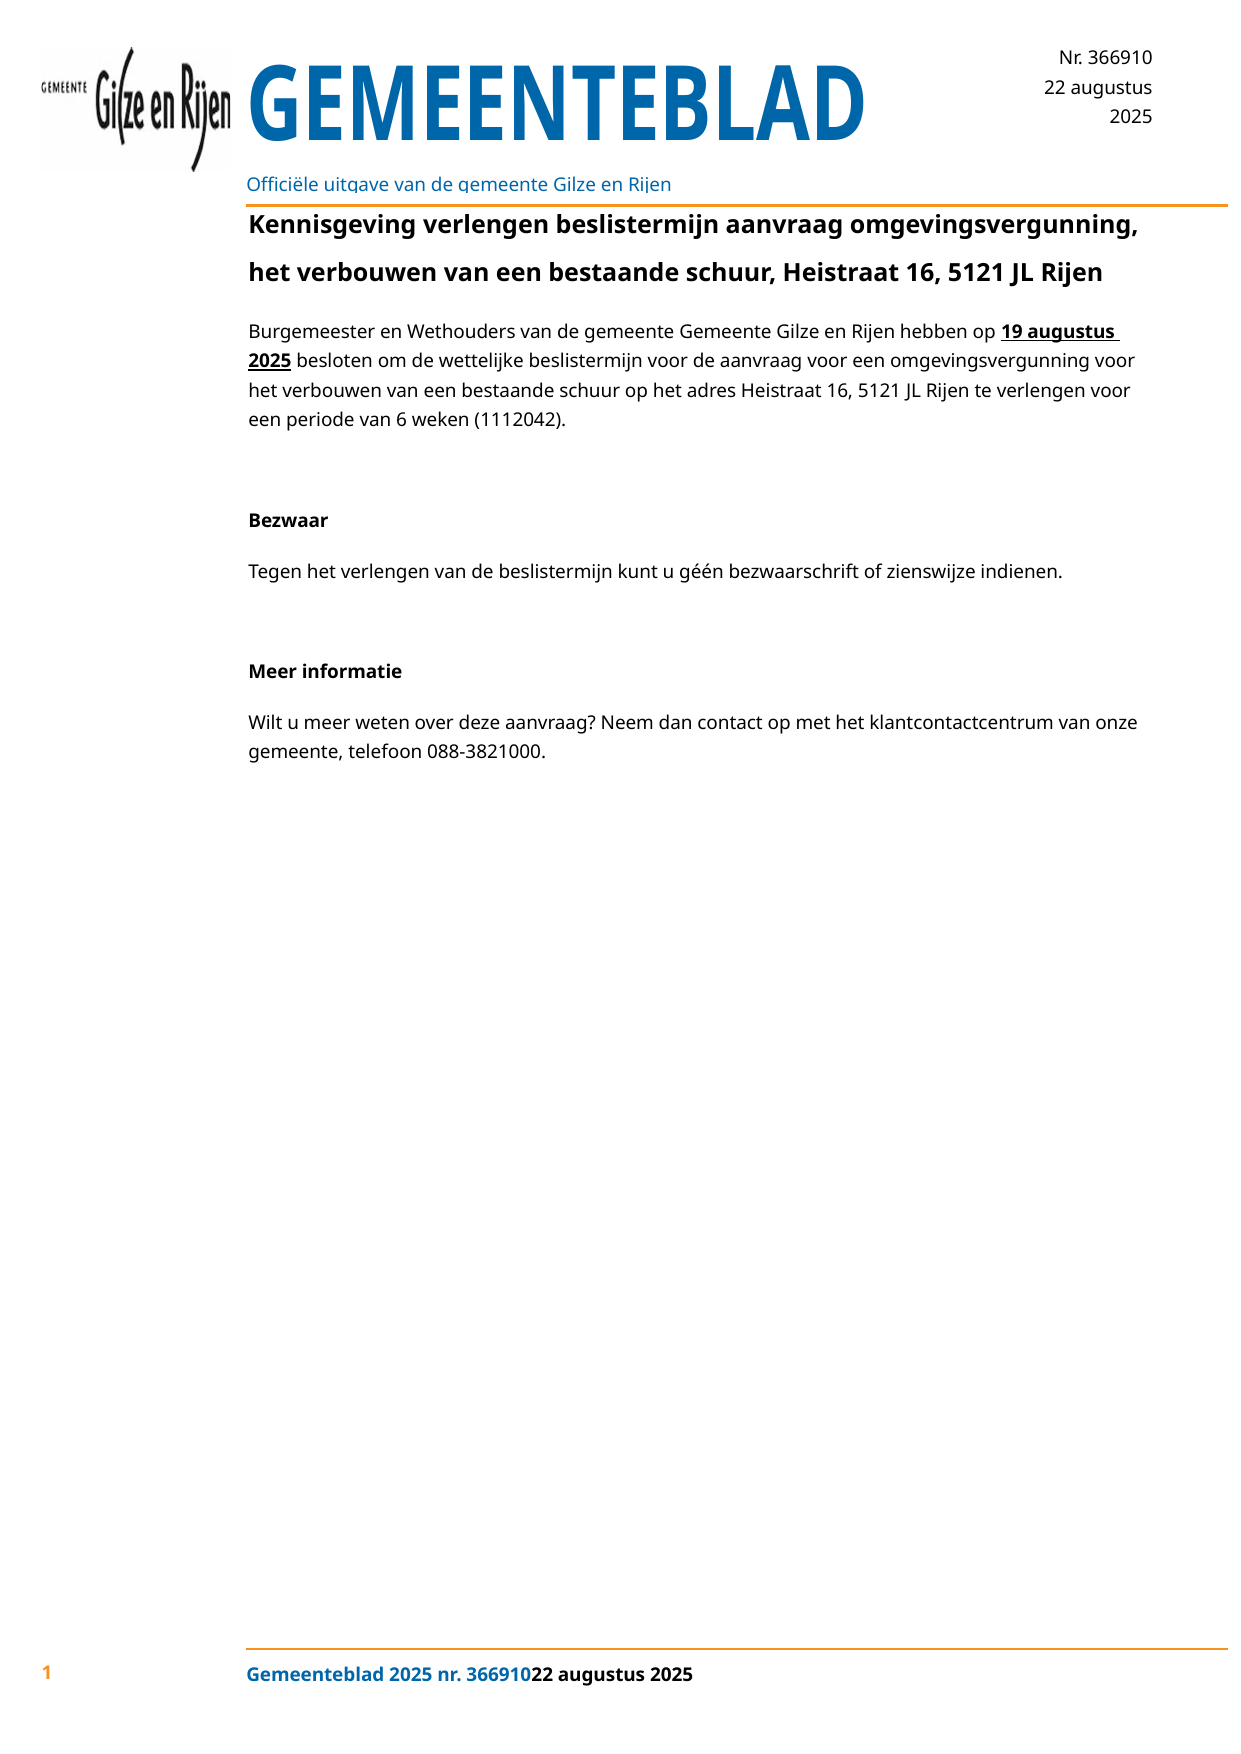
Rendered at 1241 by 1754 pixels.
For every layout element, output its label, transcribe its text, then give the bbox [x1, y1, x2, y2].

picture [41, 47, 231, 172]
text Meer informatie [248, 659, 1152, 684]
text Burgemeester en Wethouders van de gemeente Gemeente Gilze en Rijen hebben op 19 augustus 2025 besloten om de wettelijke beslistermijn voor de aanvraag voor een omgevingsvergunning voor het verbouwen van een bestaande schuur op het adres Heistraat 16, 5121 JL Rijen te verlengen voor een periode van 6 weken (1112042). [248, 318, 1152, 432]
text Bezwaar [248, 507, 1152, 533]
text Wilt u meer weten over deze aanvraag? Neem dan contact op met het klantcontactcentrum van onze gemeente, telefoon 088-3821000. [248, 709, 1152, 764]
text Tegen het verlengen van de beslistermijn kunt u géén bezwaarschrift of zienswijze indienen. [248, 558, 1152, 584]
text Kennisgeving verlengen beslistermijn aanvraag omgevingsvergunning, het verbouwen van een bestaande schuur, Heistraat 16, 5121 JL Rijen [248, 207, 1152, 288]
